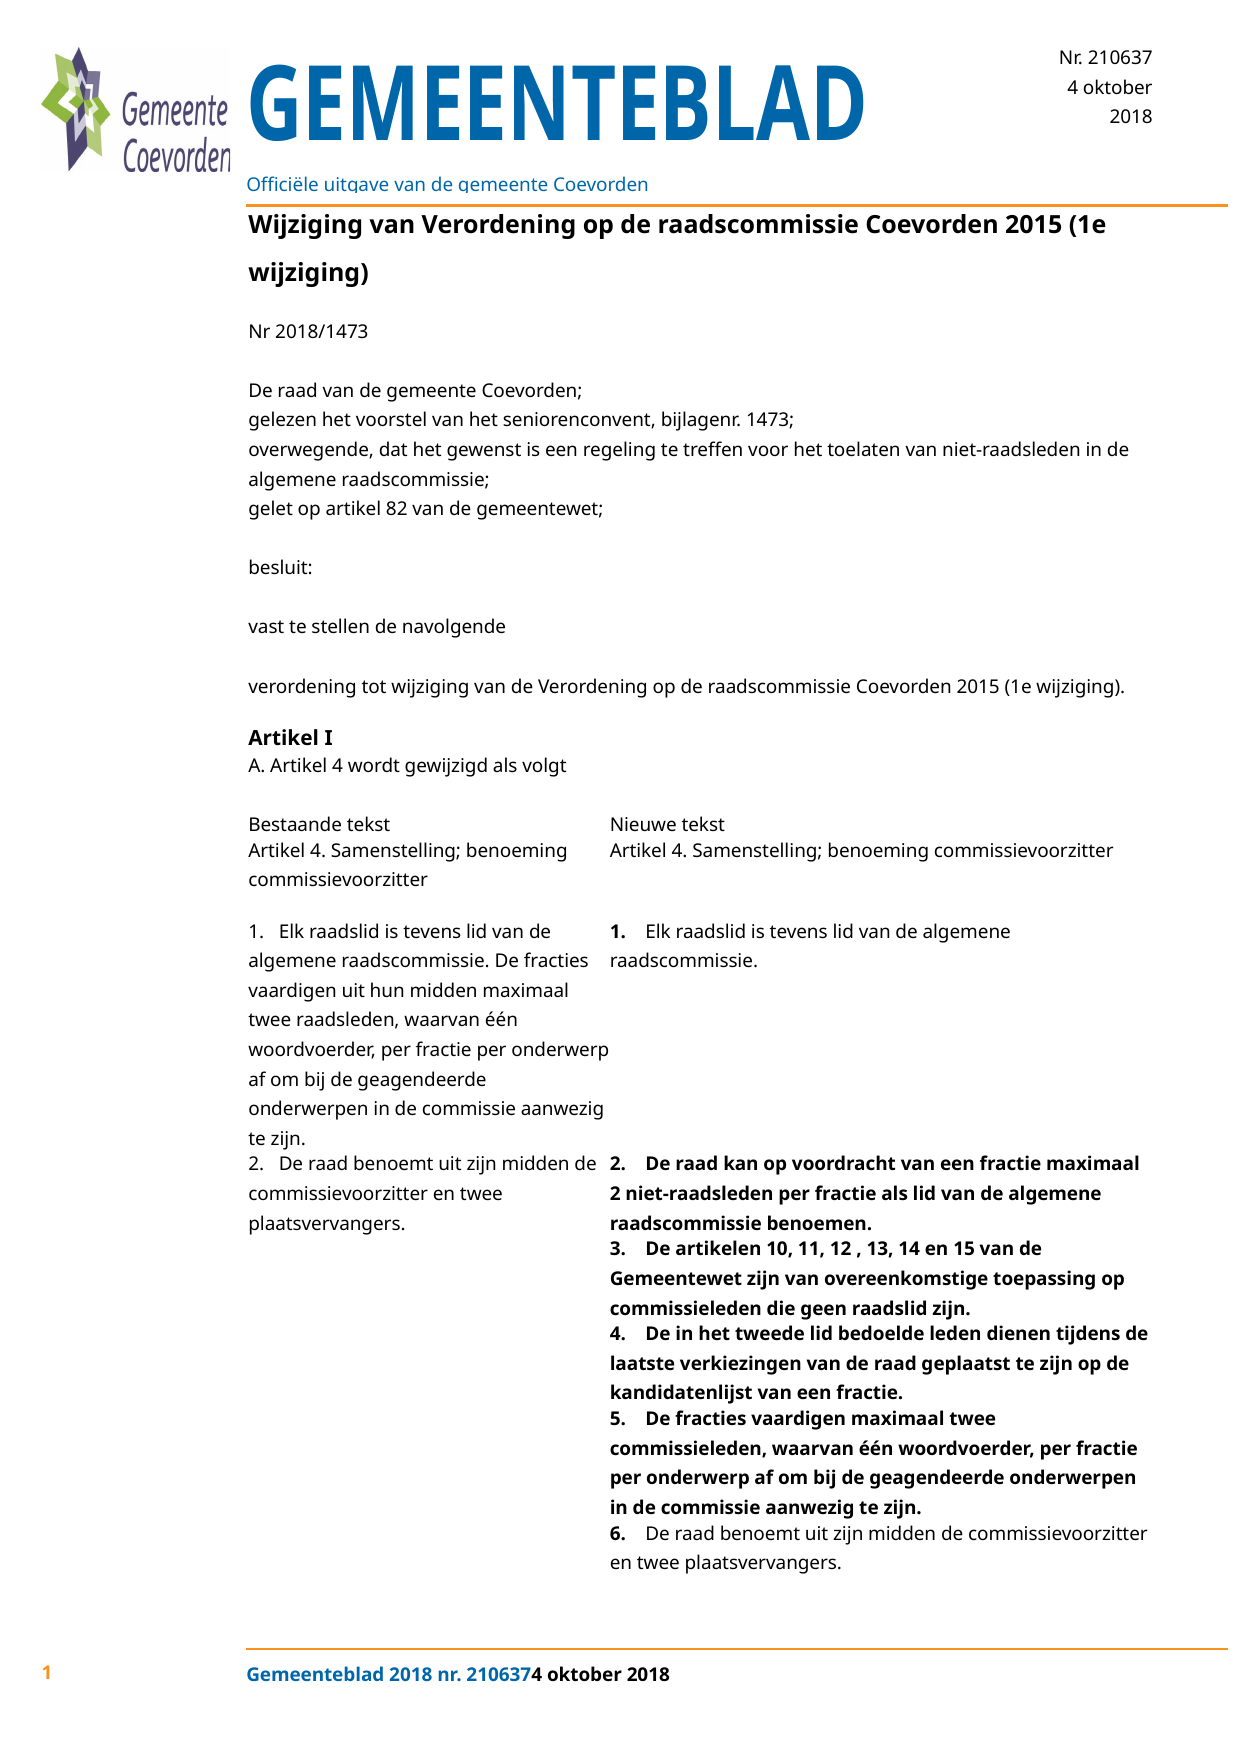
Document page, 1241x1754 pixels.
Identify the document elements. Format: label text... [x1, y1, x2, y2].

table_header Bestaande tekst [248, 811, 609, 837]
table_cell Artikel 4. Samenstelling; benoeming commissievoorzitter [248, 837, 609, 892]
table_cell [610, 1575, 1152, 1601]
text vast te stellen de navolgende [248, 614, 1152, 639]
picture [41, 47, 231, 172]
text besluit: [248, 554, 1152, 580]
table_cell [248, 1405, 609, 1520]
text overwegende, dat het gewenst is een regeling te treffen voor het toelaten van niet-raadsleden in de algemene raadscommissie; [248, 436, 1152, 492]
table_cell [248, 1575, 609, 1601]
text gelezen het voorstel van het seniorenconvent, bijlagenr. 1473; [248, 407, 1152, 432]
table_cell 6. De raad benoemt uit zijn midden de commissievoorzitter en twee plaatsvervangers. [610, 1520, 1152, 1575]
table_cell [248, 1520, 609, 1575]
table_cell [610, 892, 1152, 918]
table_cell [248, 1236, 609, 1320]
text De raad van de gemeente Coevorden; [248, 377, 1152, 403]
table_cell 3. De artikelen 10, 11, 12 , 13, 14 en 15 van de Gemeentewet zijn van overeenkomstige toepassing op commissieleden die geen raadslid zijn. [610, 1236, 1152, 1320]
table_cell 5. De fracties vaardigen maximaal twee commissieleden, waarvan één woordvoerder, per fractie per onderwerp af om bij de geagendeerde onderwerpen in de commissie aanwezig te zijn. [610, 1405, 1152, 1520]
text Wijziging van Verordening op de raadscommissie Coevorden 2015 (1e wijziging) [248, 207, 1152, 288]
table_cell [248, 892, 609, 918]
text gelet op artikel 82 van de gemeentewet; [248, 495, 1152, 521]
table_cell 4. De in het tweede lid bedoelde leden dienen tijdens de laatste verkiezingen van de raad geplaatst te zijn op de kandidatenlijst van een fractie. [610, 1320, 1152, 1405]
text A. Artikel 4 wordt gewijzigd als volgt [248, 752, 1152, 777]
table_header Nieuwe tekst [610, 811, 1152, 837]
text verordening tot wijziging van de Verordening op de raadscommissie Coevorden 2015 (1e wijziging). [248, 673, 1152, 699]
table_cell 2. De raad benoemt uit zijn midden de commissievoorzitter en twee plaatsvervangers. [248, 1151, 609, 1236]
table_cell Artikel 4. Samenstelling; benoeming commissievoorzitter [610, 837, 1152, 892]
table_cell [248, 1320, 609, 1405]
table_cell 1. Elk raadslid is tevens lid van de algemene raadscommissie. [610, 918, 1152, 1151]
text Artikel I [248, 723, 1152, 752]
text Nr 2018/1473 [248, 318, 1152, 344]
table_cell 2. De raad kan op voordracht van een fractie maximaal 2 niet-raadsleden per fractie als lid van de algemene raadscommissie benoemen. [610, 1151, 1152, 1236]
table_cell 1. Elk raadslid is tevens lid van de algemene raadscommissie. De fracties vaardigen uit hun midden maximaal twee raadsleden, waarvan één woordvoerder, per fractie per onderwerp af om bij de geagendeerde onderwerpen in de commissie aanwezig te zijn. [248, 918, 609, 1151]
